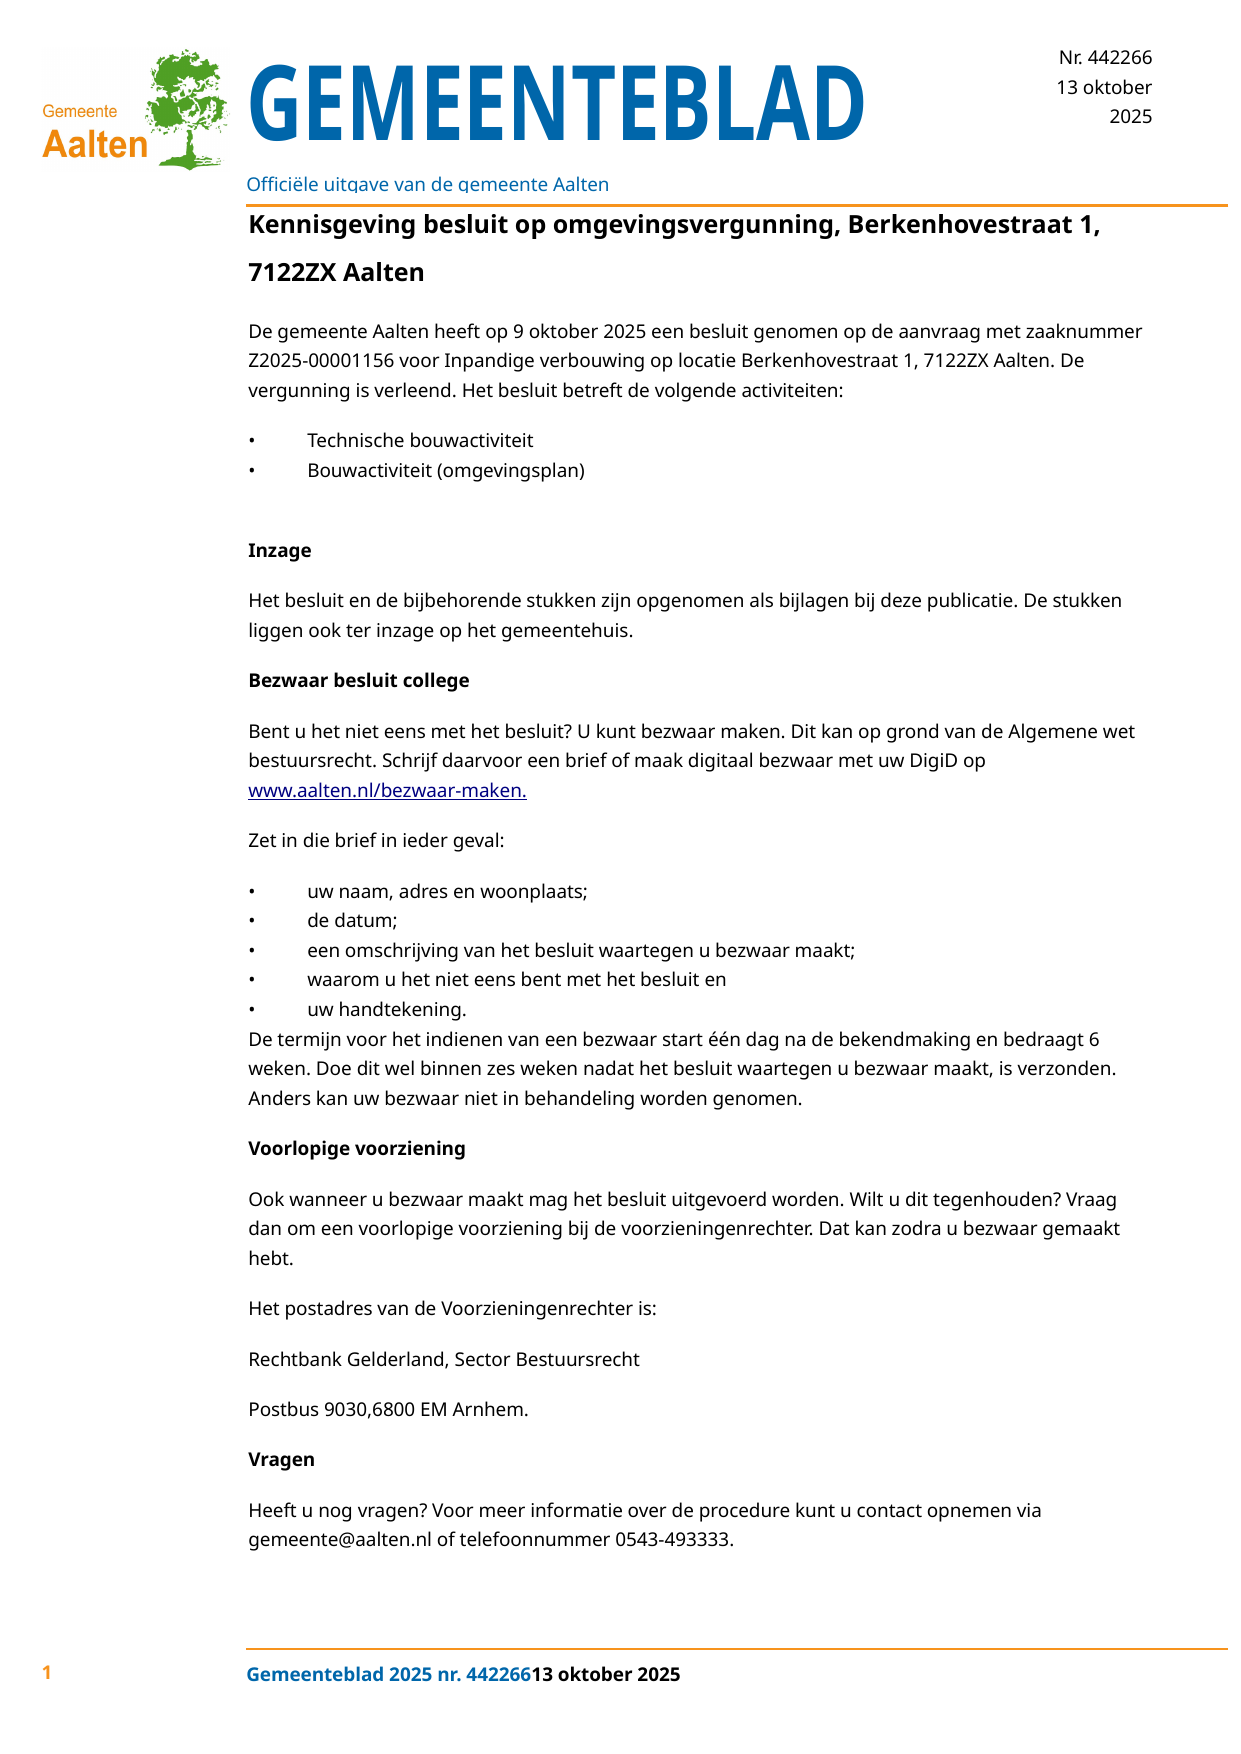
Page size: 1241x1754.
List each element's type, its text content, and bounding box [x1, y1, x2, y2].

list de datum; [248, 907, 1152, 933]
text De termijn voor het indienen van een bezwaar start één dag na de bekendmaking en bedraagt 6 weken. Doe dit wel binnen zes weken nadat het besluit waartegen u bezwaar maakt, is verzonden. Anders kan uw bezwaar niet in behandeling worden genomen. [248, 1026, 1152, 1111]
text Het besluit en de bijbehorende stukken zijn opgenomen als bijlagen bij deze publicatie. De stukken liggen ook ter inzage op het gemeentehuis. [248, 587, 1152, 643]
text Inzage [248, 537, 1152, 563]
text Bent u het niet eens met het besluit? U kunt bezwaar maken. Dit kan op grond van de Algemene wet bestuursrecht. Schrijf daarvoor een brief of maak digitaal bezwaar met uw DigiD op www.aalten.nl/bezwaar-maken. [248, 718, 1152, 803]
text Bezwaar besluit college [248, 667, 1152, 693]
text Voorlopige voorziening [248, 1135, 1152, 1161]
list uw naam, adres en woonplaats; [248, 878, 1152, 904]
list Bouwactiviteit (omgevingsplan) [248, 457, 1152, 483]
list waarom u het niet eens bent met het besluit en [248, 967, 1152, 992]
list Technische bouwactiviteit [248, 427, 1152, 453]
text Zet in die brief in ieder geval: [248, 827, 1152, 853]
text Postbus 9030,6800 EM Arnhem. [248, 1396, 1152, 1422]
text Kennisgeving besluit op omgevingsvergunning, Berkenhovestraat 1, 7122ZX Aalten [248, 207, 1152, 288]
text Vragen [248, 1447, 1152, 1472]
text Heeft u nog vragen? Voor meer informatie over de procedure kunt u contact opnemen via gemeente@aalten.nl of telefoonnummer 0543-493333. [248, 1497, 1152, 1552]
text Rechtbank Gelderland, Sector Bestuursrecht [248, 1346, 1152, 1372]
text Het postadres van de Voorzieningenrechter is: [248, 1295, 1152, 1321]
text Ook wanneer u bezwaar maakt mag het besluit uitgevoerd worden. Wilt u dit tegenhouden? Vraag dan om een voorlopige voorziening bij de voorzieningenrechter. Dat kan zodra u bezwaar gemaakt hebt. [248, 1186, 1152, 1271]
list uw handtekening. [248, 996, 1152, 1022]
list een omschrijving van het besluit waartegen u bezwaar maakt; [248, 937, 1152, 963]
text De gemeente Aalten heeft op 9 oktober 2025 een besluit genomen op de aanvraag met zaaknummer Z2025-00001156 voor Inpandige verbouwing op locatie Berkenhovestraat 1, 7122ZX Aalten. De vergunning is verleend. Het besluit betreft de volgende activiteiten: [248, 318, 1152, 403]
picture [41, 47, 231, 172]
